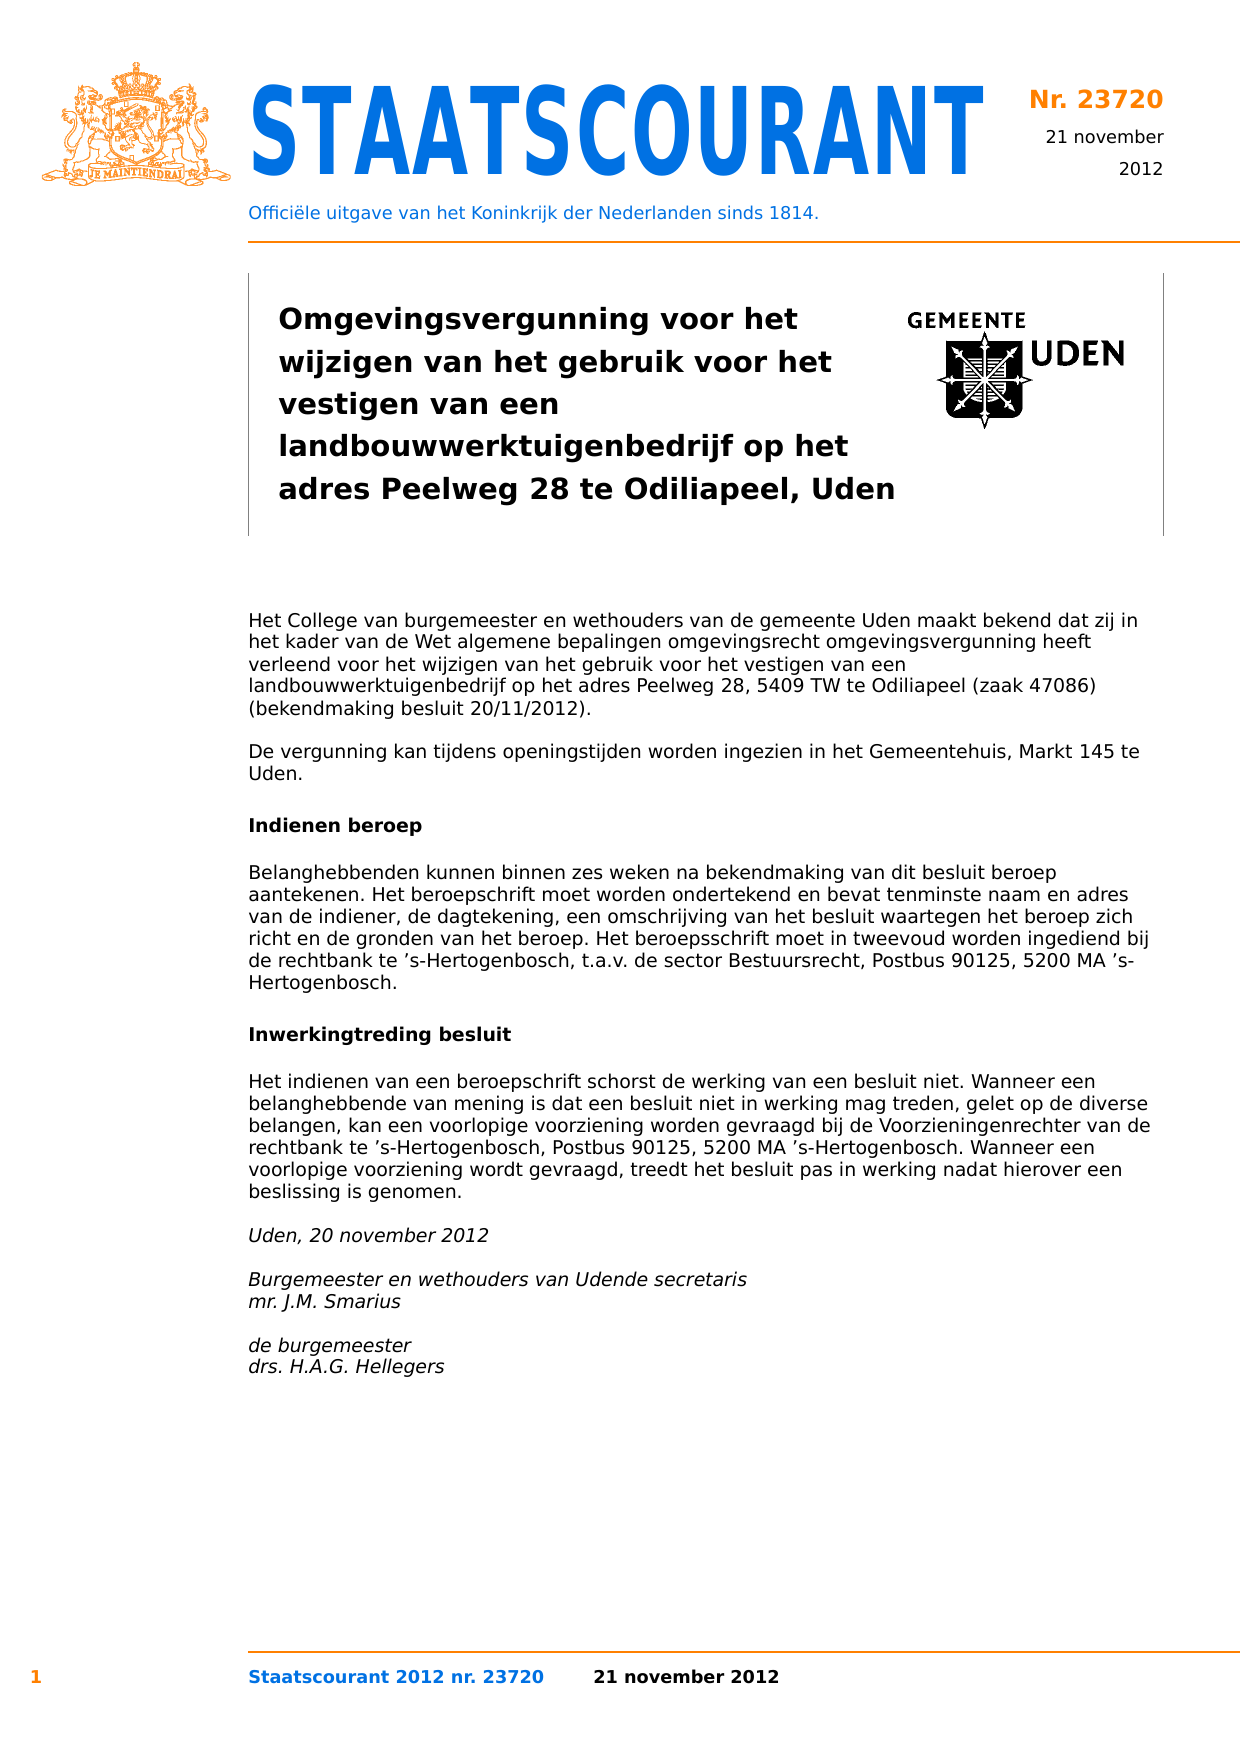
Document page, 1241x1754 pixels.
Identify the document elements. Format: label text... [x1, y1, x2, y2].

table_header [25, 62, 248, 241]
subtitle Omgevingsvergunning voor het wijzigen van het gebruik voor het vestigen van een landbouwwerktuigenbedrijf op het adres Peelweg 28 te Odiliapeel, Uden [249, 273, 1163, 536]
table_header Nr. 23720 [998, 62, 1240, 121]
text Het College van burgemeester en wethouders van de gemeente Uden maakt bekend dat zij in het kader van de Wet algemene bepalingen omgevingsrecht omgevingsvergunning heeft verleend voor het wijzigen van het gebruik voor het vestigen van een landbouwwerktuigenbedrijf op het adres Peelweg 28, 5409 TW te Odiliapeel (zaak 47086) (bekendmaking besluit 20/11/2012). [248, 609, 1163, 719]
table_cell 21 november [998, 121, 1240, 153]
text Uden, 20 november 2012 [248, 1225, 1163, 1247]
text De vergunning kan tijdens openingstijden worden ingezien in het Gemeentehuis, Markt 145 te Uden. [248, 741, 1163, 785]
table_cell Officiële uitgave van het Koninkrijk der Nederlanden sinds 1814. [248, 203, 1240, 241]
subtitle Indienen beroep [248, 815, 1163, 837]
table_header STAATSCOURANT [248, 62, 998, 203]
picture [897, 302, 1134, 439]
subtitle Inwerkingtreding besluit [248, 1024, 1163, 1046]
text Burgemeester en wethouders van Udende secretaris mr. J.M. Smarius [248, 1269, 1163, 1313]
text Het indienen van een beroepschrift schorst de werking van een besluit niet. Wanneer een belanghebbende van mening is dat een besluit niet in werking mag treden, gelet op de diverse belangen, kan een voorlopige voorziening worden gevraagd bij de Voorzieningenrechter van de rechtbank te ’s-Hertogenbosch, Postbus 90125, 5200 MA ’s-Hertogenbosch. Wanneer een voorlopige voorziening wordt gevraagd, treedt het besluit pas in werking nadat hierover een beslissing is genomen. [248, 1071, 1163, 1203]
text Belanghebbenden kunnen binnen zes weken na bekendmaking van dit besluit beroep aantekenen. Het beroepschrift moet worden ondertekend en bevat tenminste naam en adres van de indiener, de dagtekening, een omschrijving van het besluit waartegen het beroep zich richt en de gronden van het beroep. Het beroepsschrift moet in tweevoud worden ingediend bij de rechtbank te ’s-Hertogenbosch, t.a.v. de sector Bestuursrecht, Postbus 90125, 5200 MA ’s-Hertogenbosch. [248, 862, 1163, 994]
text de burgemeester drs. H.A.G. Hellegers [248, 1334, 1163, 1378]
picture [41, 62, 231, 186]
table_cell 2012 [998, 153, 1240, 203]
